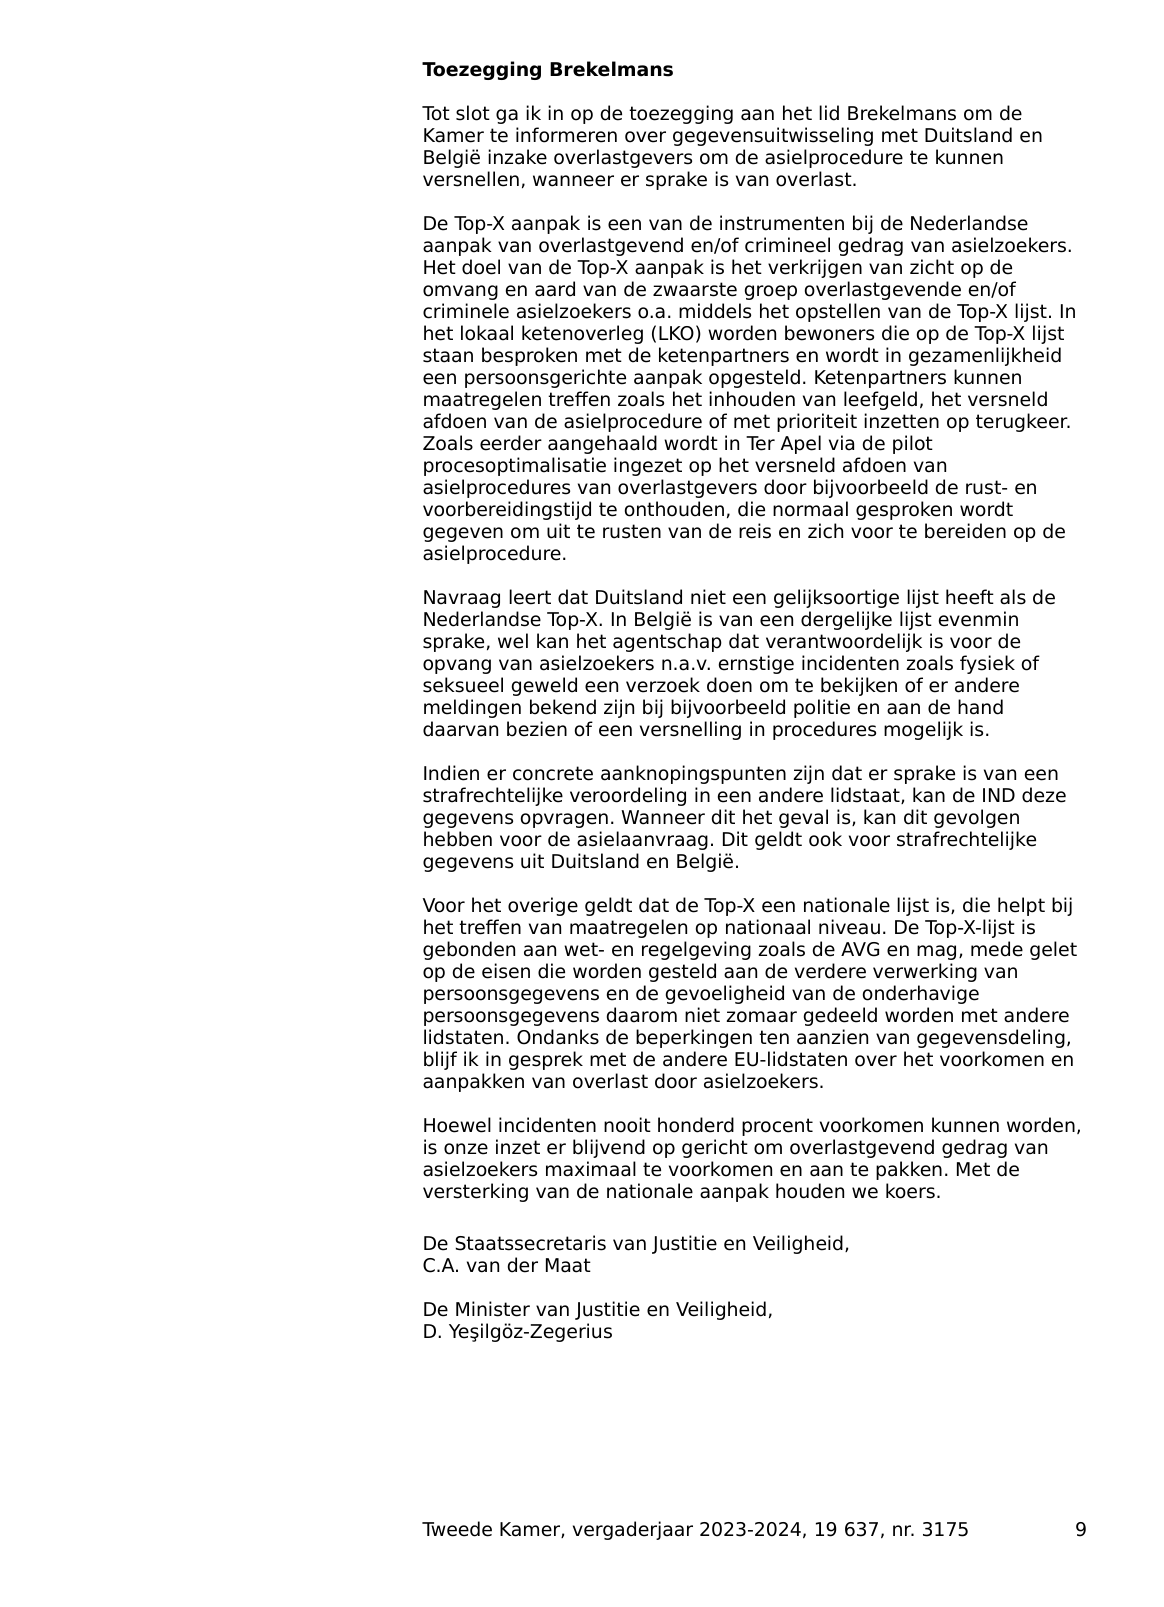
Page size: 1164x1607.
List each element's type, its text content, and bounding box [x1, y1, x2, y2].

subtitle Toezegging Brekelmans [422, 59, 1087, 81]
text Navraag leert dat Duitsland niet een gelijksoortige lijst heeft als de Nederlandse Top-X. In België is van een dergelijke lijst evenmin sprake, wel kan het agentschap dat verantwoordelijk is voor de opvang van asielzoekers n.a.v. ernstige incidenten zoals fysiek of seksueel geweld een verzoek doen om te bekijken of er andere meldingen bekend zijn bij bijvoorbeeld politie en aan de hand daarvan bezien of een versnelling in procedures mogelijk is. [422, 587, 1087, 741]
text De Staatssecretaris van Justitie en Veiligheid, C.A. van der Maat [422, 1233, 1087, 1277]
text De Top-X aanpak is een van de instrumenten bij de Nederlandse aanpak van overlastgevend en/of crimineel gedrag van asielzoekers. Het doel van de Top-X aanpak is het verkrijgen van zicht op de omvang en aard van de zwaarste groep overlastgevende en/of criminele asielzoekers o.a. middels het opstellen van de Top-X lijst. In het lokaal ketenoverleg (LKO) worden bewoners die op de Top-X lijst staan besproken met de ketenpartners en wordt in gezamenlijkheid een persoonsgerichte aanpak opgesteld. Ketenpartners kunnen maatregelen treffen zoals het inhouden van leefgeld, het versneld afdoen van de asielprocedure of met prioriteit inzetten op terugkeer. Zoals eerder aangehaald wordt in Ter Apel via de pilot procesoptimalisatie ingezet op het versneld afdoen van asielprocedures van overlastgevers door bijvoorbeeld de rust- en voorbereidingstijd te onthouden, die normaal gesproken wordt gegeven om uit te rusten van de reis en zich voor te bereiden op de asielprocedure. [422, 213, 1087, 565]
text Hoewel incidenten nooit honderd procent voorkomen kunnen worden, is onze inzet er blijvend op gericht om overlastgevend gedrag van asielzoekers maximaal te voorkomen en aan te pakken. Met de versterking van de nationale aanpak houden we koers. [422, 1115, 1087, 1203]
text Indien er concrete aanknopingspunten zijn dat er sprake is van een strafrechtelijke veroordeling in een andere lidstaat, kan de IND deze gegevens opvragen. Wanneer dit het geval is, kan dit gevolgen hebben voor de asielaanvraag. Dit geldt ook voor strafrechtelijke gegevens uit Duitsland en België. [422, 763, 1087, 873]
text Voor het overige geldt dat de Top-X een nationale lijst is, die helpt bij het treffen van maatregelen op nationaal niveau. De Top-X-lijst is gebonden aan wet- en regelgeving zoals de AVG en mag, mede gelet op de eisen die worden gesteld aan de verdere verwerking van persoonsgegevens en de gevoeligheid van de onderhavige persoonsgegevens daarom niet zomaar gedeeld worden met andere lidstaten. Ondanks de beperkingen ten aanzien van gegevensdeling, blijf ik in gesprek met de andere EU-lidstaten over het voorkomen en aanpakken van overlast door asielzoekers. [422, 895, 1087, 1093]
text Tot slot ga ik in op de toezegging aan het lid Brekelmans om de Kamer te informeren over gegevensuitwisseling met Duitsland en België inzake overlastgevers om de asielprocedure te kunnen versnellen, wanneer er sprake is van overlast. [422, 103, 1087, 191]
text De Minister van Justitie en Veiligheid, D. Yeşilgöz-Zegerius [422, 1299, 1087, 1343]
